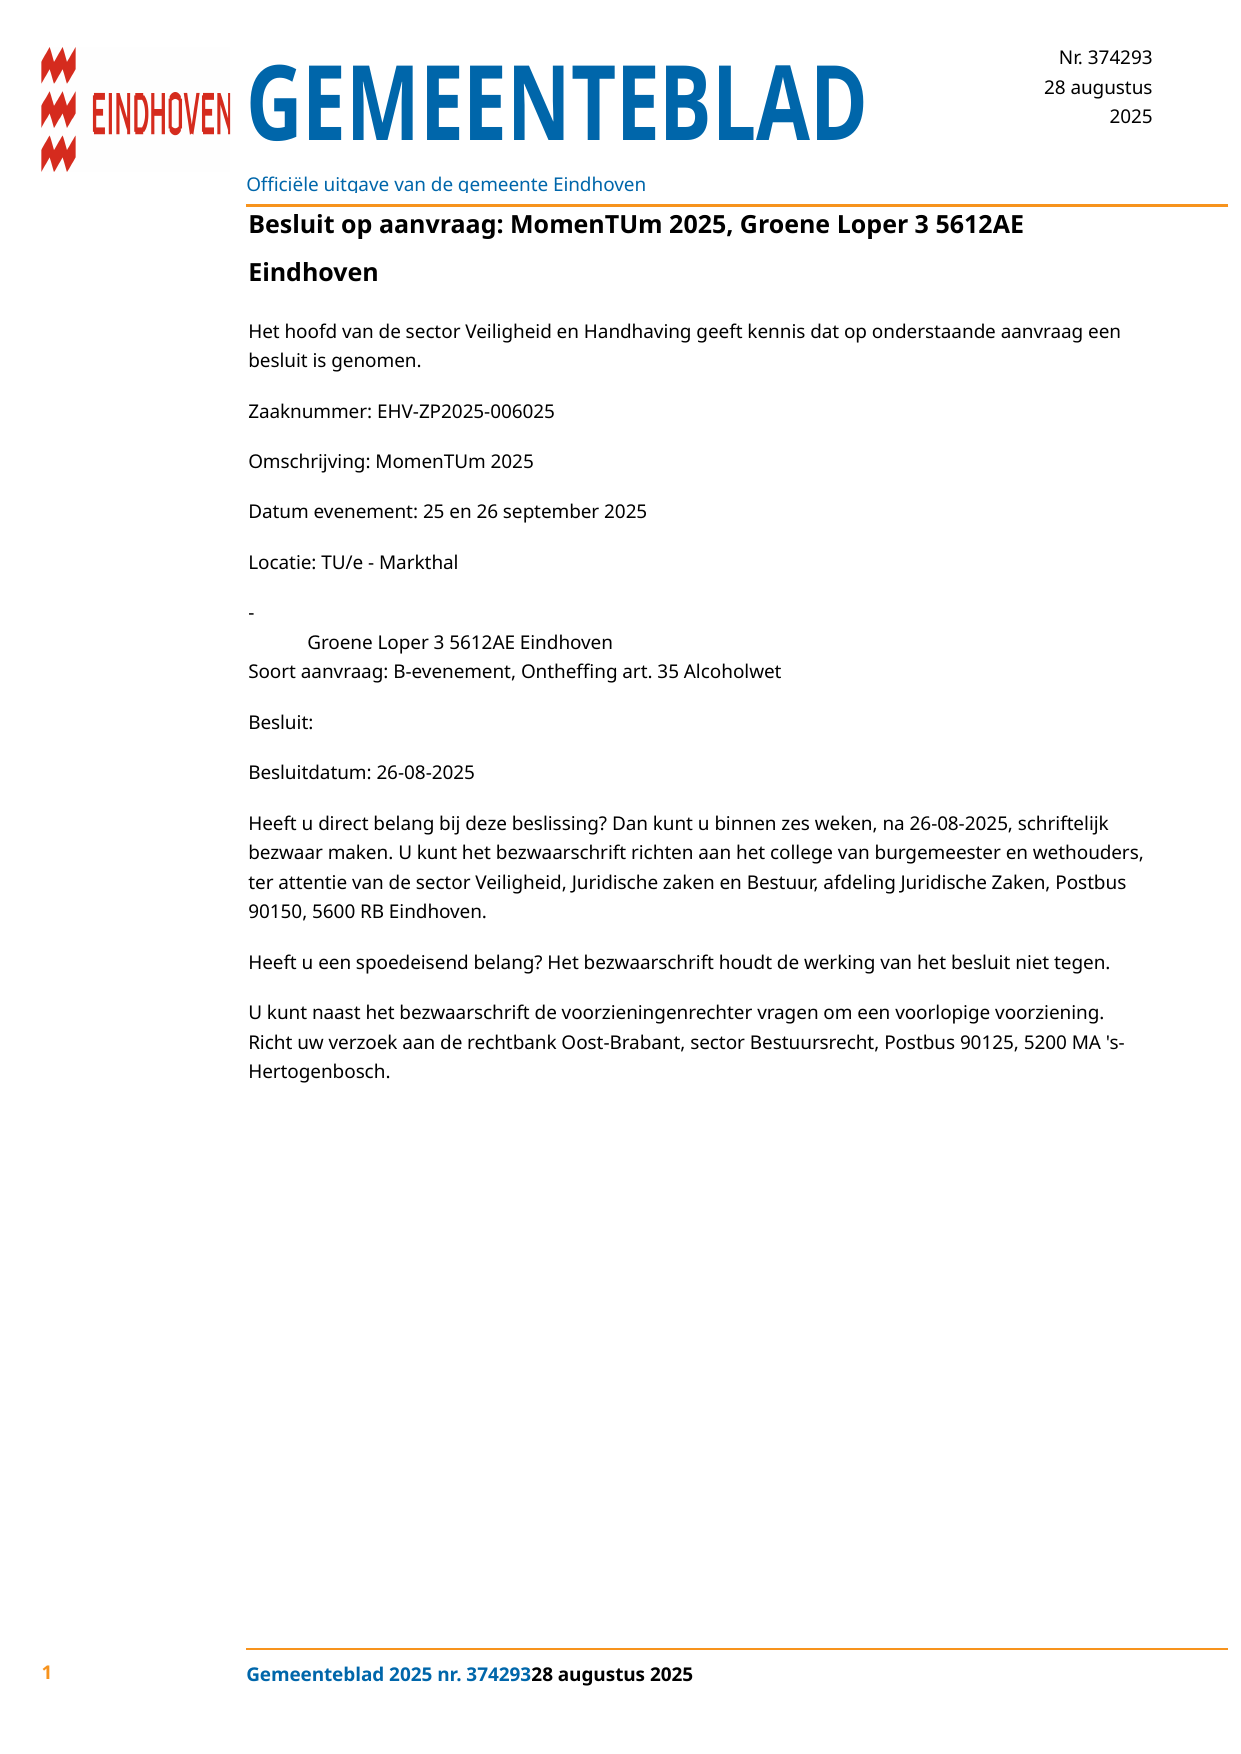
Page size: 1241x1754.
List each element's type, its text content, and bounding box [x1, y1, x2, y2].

text U kunt naast het bezwaarschrift de voorzieningenrechter vragen om een voorlopige voorziening. Richt uw verzoek aan de rechtbank Oost-Brabant, sector Bestuursrecht, Postbus 90125, 5200 MA 's-Hertogenbosch. [248, 999, 1152, 1084]
text Zaaknummer: EHV-ZP2025-006025 [248, 398, 1152, 424]
text Besluit op aanvraag: MomenTUm 2025, Groene Loper 3 5612AE Eindhoven [248, 207, 1152, 288]
text Het hoofd van de sector Veiligheid en Handhaving geeft kennis dat op onderstaande aanvraag een besluit is genomen. [248, 318, 1152, 373]
picture [41, 47, 231, 172]
text Besluit: [248, 709, 1152, 735]
text Soort aanvraag: B-evenement, Ontheffing art. 35 Alcoholwet [248, 659, 1152, 684]
text Omschrijving: MomenTUm 2025 [248, 448, 1152, 474]
text Besluitdatum: 26-08-2025 [248, 759, 1152, 785]
text Datum evenement: 25 en 26 september 2025 [248, 499, 1152, 524]
text Heeft u direct belang bij deze beslissing? Dan kunt u binnen zes weken, na 26-08-2025, schriftelijk bezwaar maken. U kunt het bezwaarschrift richten aan het college van burgemeester en wethouders, ter attentie van de sector Veiligheid, Juridische zaken en Bestuur, afdeling Juridische Zaken, Postbus 90150, 5600 RB Eindhoven. [248, 810, 1152, 924]
text Locatie: TU/e - Markthal [248, 549, 1152, 575]
list Groene Loper 3 5612AE Eindhoven [248, 629, 1152, 655]
text Heeft u een spoedeisend belang? Het bezwaarschrift houdt de werking van het besluit niet tegen. [248, 949, 1152, 975]
